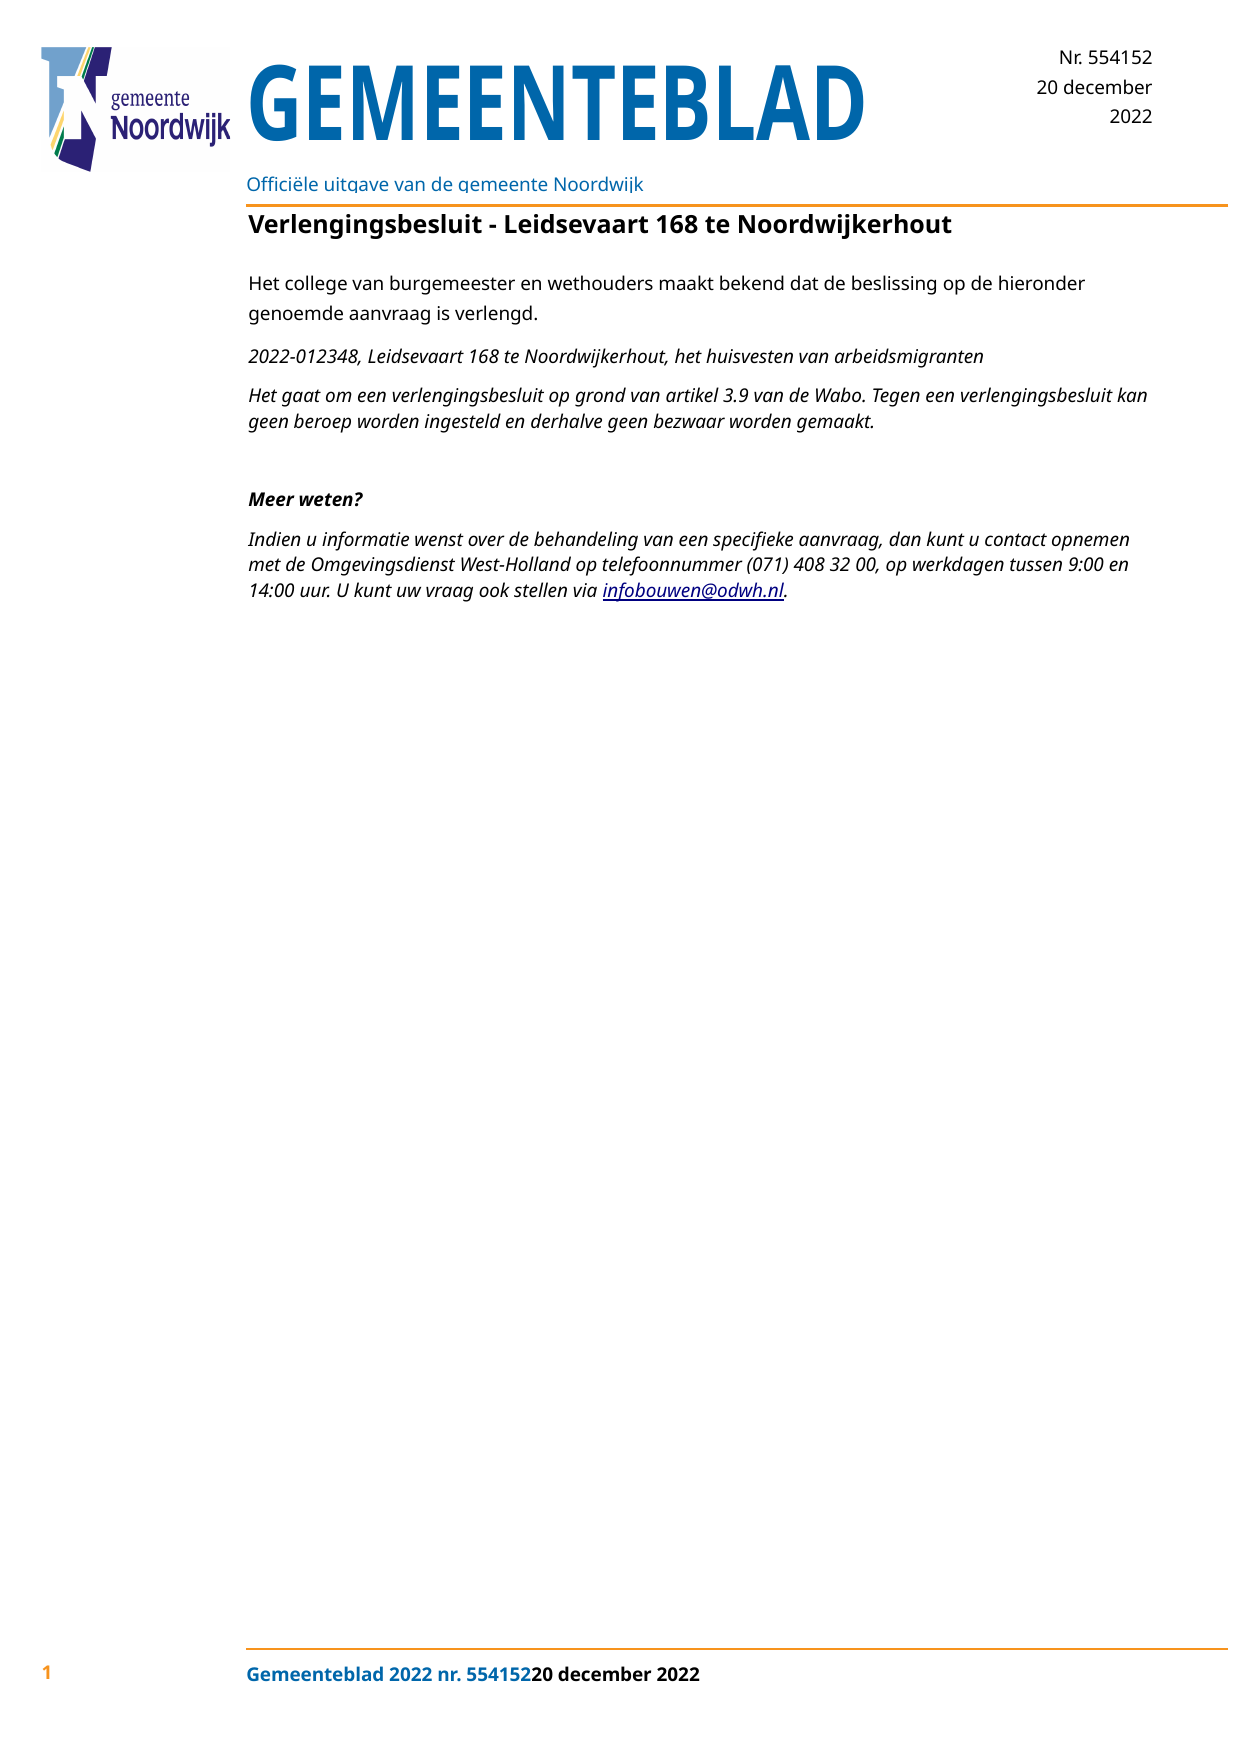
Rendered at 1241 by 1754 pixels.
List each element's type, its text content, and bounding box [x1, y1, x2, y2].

text Meer weten? [248, 487, 1152, 512]
text 2022-012348, Leidsevaart 168 te Noordwijkerhout, het huisvesten van arbeidsmigranten [248, 343, 1152, 369]
text Indien u informatie wenst over de behandeling van een specifieke aanvraag, dan kunt u contact opnemen met de Omgevingsdienst West-Holland op telefoonnummer (071) 408 32 00, op werkdagen tussen 9:00 en 14:00 uur. U kunt uw vraag ook stellen via infobouwen@odwh.nl. [248, 526, 1152, 603]
text Verlengingsbesluit - Leidsevaart 168 te Noordwijkerhout [248, 207, 1152, 241]
text Het gaat om een verlengingsbesluit op grond van artikel 3.9 van de Wabo. Tegen een verlengingsbesluit kan geen beroep worden ingesteld en derhalve geen bezwaar worden gemaakt. [248, 382, 1152, 434]
picture [41, 47, 231, 172]
text Het college van burgemeester en wethouders maakt bekend dat de beslissing op de hieronder genoemde aanvraag is verlengd. [248, 270, 1152, 326]
